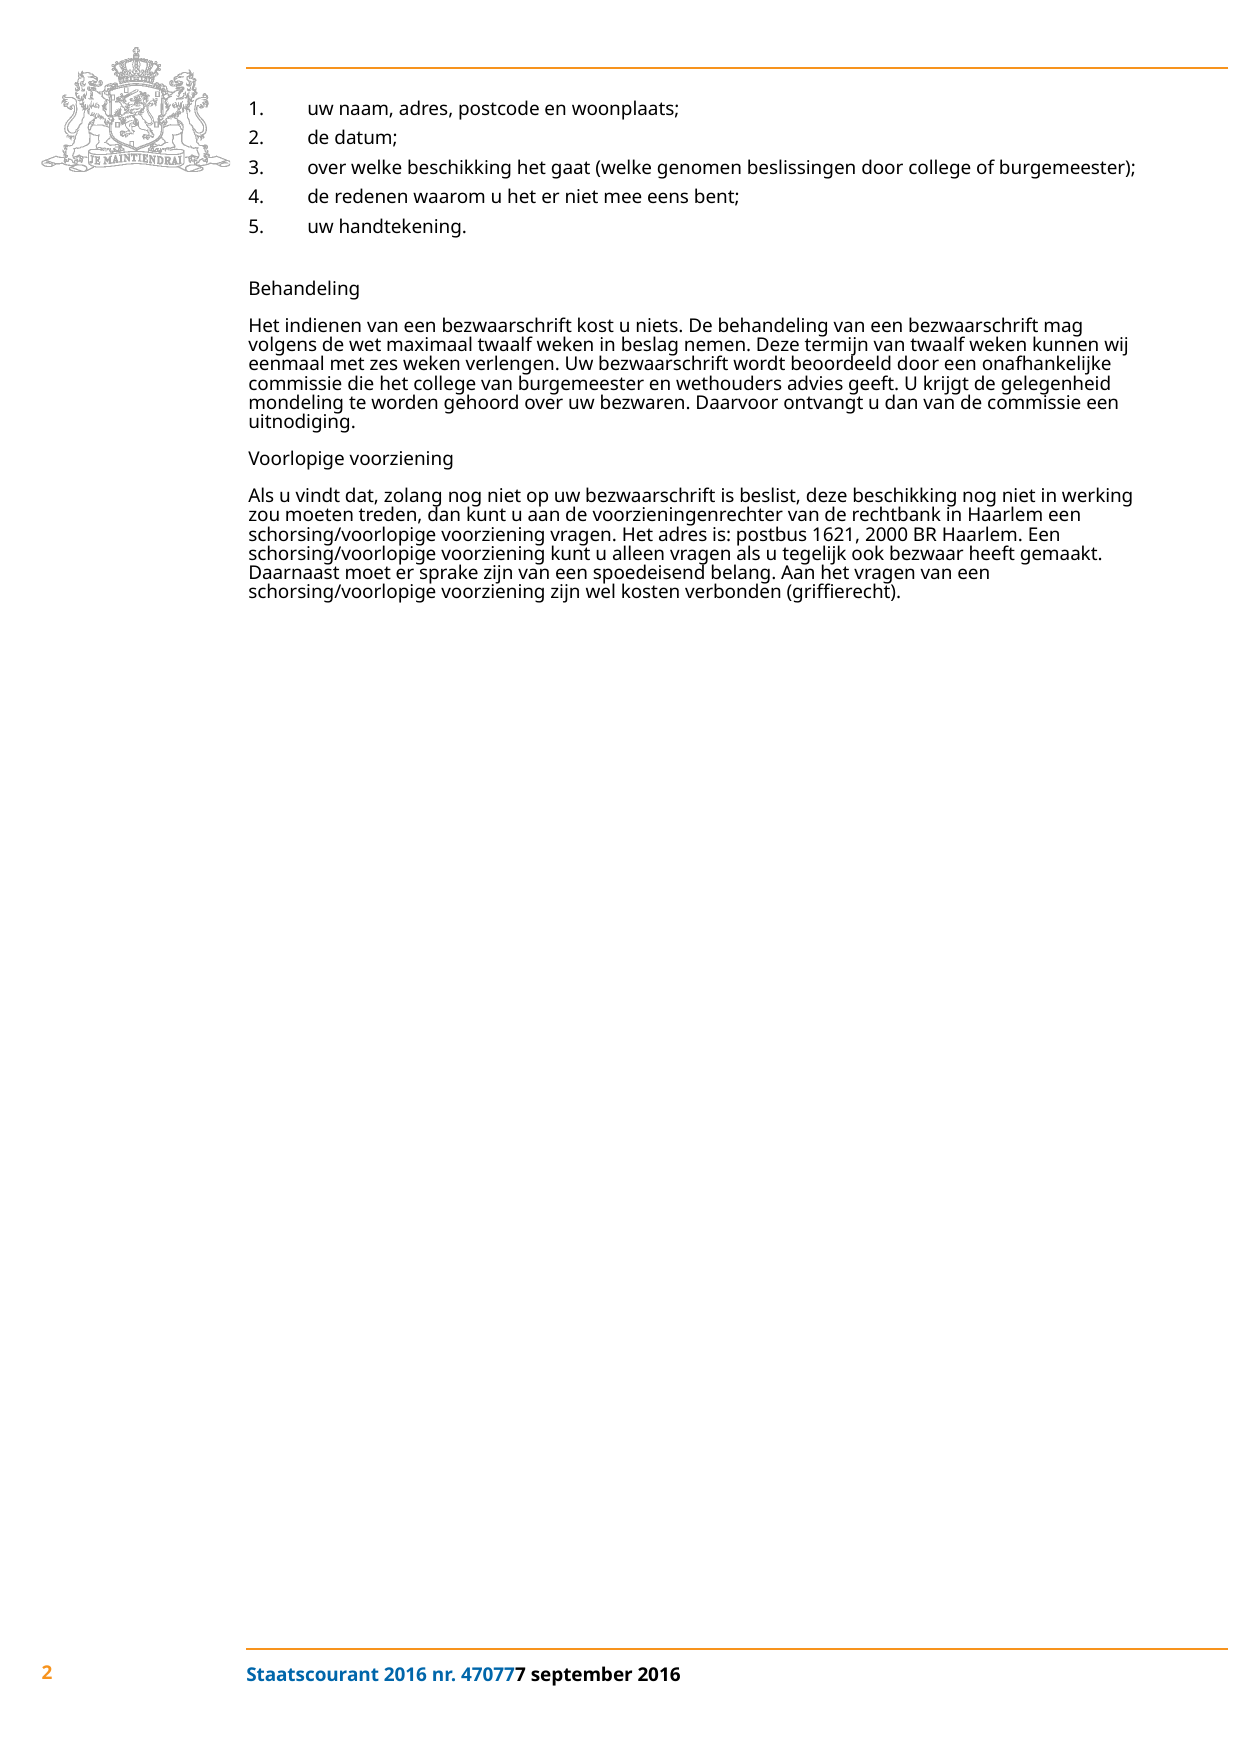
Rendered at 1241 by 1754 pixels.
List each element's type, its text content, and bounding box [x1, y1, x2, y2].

list uw handtekening. [248, 213, 1152, 239]
list uw naam, adres, postcode en woonplaats; [248, 95, 1152, 121]
text Behandeling [248, 280, 1152, 299]
list de datum; [248, 124, 1152, 150]
list over welke beschikking het gaat (welke genomen beslissingen door college of burgemeester); [248, 154, 1152, 180]
text Voorlopige voorziening [248, 450, 1152, 469]
list de redenen waarom u het er niet mee eens bent; [248, 183, 1152, 209]
text Als u vindt dat, zolang nog niet op uw bezwaarschrift is beslist, deze beschikking nog niet in werking zou moeten treden, dan kunt u aan de voorzieningenrechter van de rechtbank in Haarlem een schorsing/voorlopige voorziening vragen. Het adres is: postbus 1621, 2000 BR Haarlem. Een schorsing/voorlopige voorziening kunt u alleen vragen als u tegelijk ook bezwaar heeft gemaakt. Daarnaast moet er sprake zijn van een spoedeisend belang. Aan het vragen van een schorsing/voorlopige voorziening zijn wel kosten verbonden (griffierecht). [248, 487, 1152, 603]
text Het indienen van een bezwaarschrift kost u niets. De behandeling van een bezwaarschrift mag volgens de wet maximaal twaalf weken in beslag nemen. Deze termijn van twaalf weken kunnen wij eenmaal met zes weken verlengen. Uw bezwaarschrift wordt beoordeeld door een onafhankelijke commissie die het college van burgemeester en wethouders advies geeft. U krijgt de gelegenheid mondeling te worden gehoord over uw bezwaren. Daarvoor ontvangt u dan van de commissie een uitnodiging. [248, 317, 1152, 432]
picture [41, 47, 231, 172]
